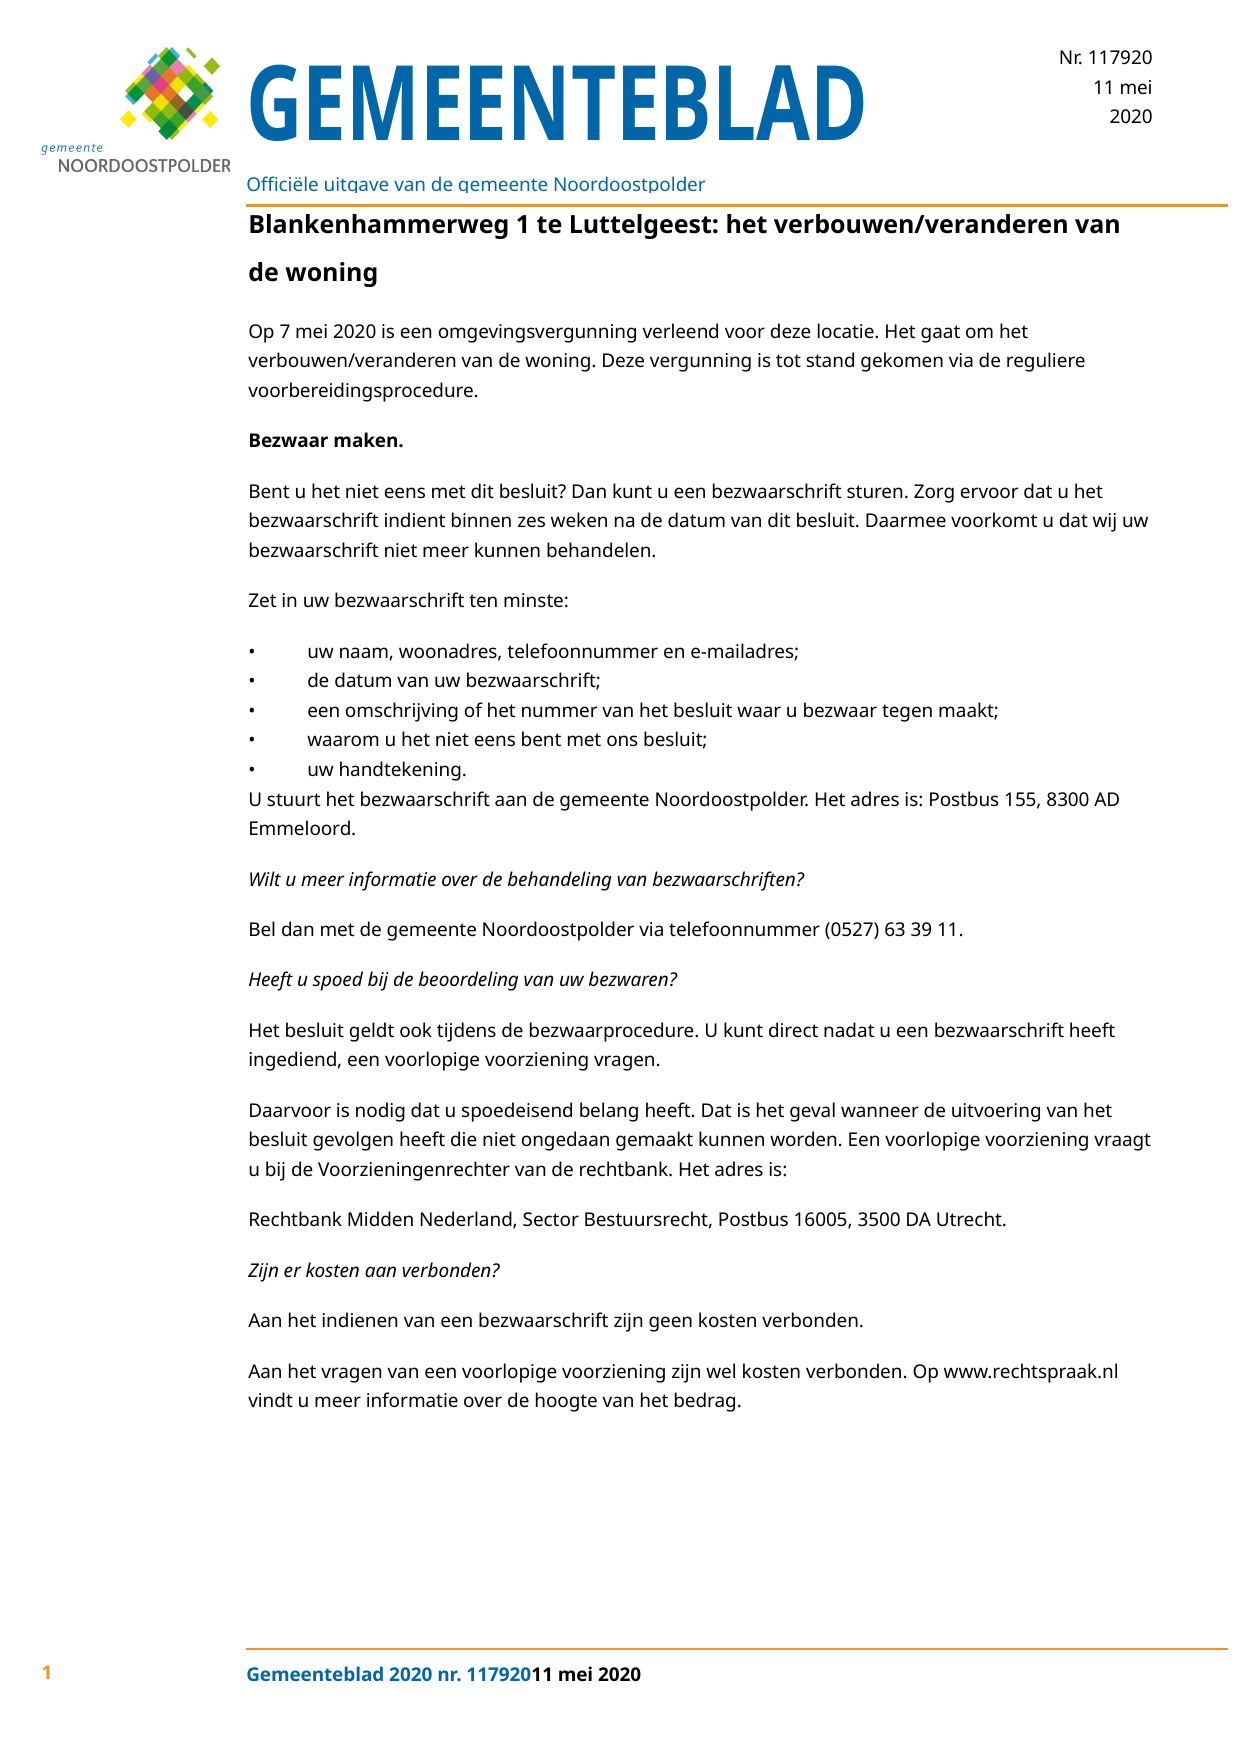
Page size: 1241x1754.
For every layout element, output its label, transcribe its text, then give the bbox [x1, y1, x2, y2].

text Op 7 mei 2020 is een omgevingsvergunning verleend voor deze locatie. Het gaat om het verbouwen/veranderen van de woning. Deze vergunning is tot stand gekomen via de reguliere voorbereidingsprocedure. [248, 318, 1152, 403]
list de datum van uw bezwaarschrift; [248, 667, 1152, 693]
text Aan het vragen van een voorlopige voorziening zijn wel kosten verbonden. Op www.rechtspraak.nl vindt u meer informatie over de hoogte van het bedrag. [248, 1358, 1152, 1413]
list een omschrijving of het nummer van het besluit waar u bezwaar tegen maakt; [248, 697, 1152, 723]
text Bent u het niet eens met dit besluit? Dan kunt u een bezwaarschrift sturen. Zorg ervoor dat u het bezwaarschrift indient binnen zes weken na de datum van dit besluit. Daarmee voorkomt u dat wij uw bezwaarschrift niet meer kunnen behandelen. [248, 478, 1152, 563]
text Bezwaar maken. [248, 427, 1152, 453]
text Aan het indienen van een bezwaarschrift zijn geen kosten verbonden. [248, 1307, 1152, 1333]
text Bel dan met de gemeente Noordoostpolder via telefoonnummer (0527) 63 39 11. [248, 916, 1152, 942]
text Heeft u spoed bij de beoordeling van uw bezwaren? [248, 967, 1152, 992]
text Blankenhammerweg 1 te Luttelgeest: het verbouwen/veranderen van de woning [248, 207, 1152, 288]
text Zijn er kosten aan verbonden? [248, 1257, 1152, 1283]
list uw naam, woonadres, telefoonnummer en e-mailadres; [248, 638, 1152, 664]
list uw handtekening. [248, 756, 1152, 782]
text Daarvoor is nodig dat u spoedeisend belang heeft. Dat is het geval wanneer de uitvoering van het besluit gevolgen heeft die niet ongedaan gemaakt kunnen worden. Een voorlopige voorziening vraagt u bij de Voorzieningenrechter van de rechtbank. Het adres is: [248, 1097, 1152, 1182]
text Rechtbank Midden Nederland, Sector Bestuursrecht, Postbus 16005, 3500 DA Utrecht. [248, 1207, 1152, 1232]
text Zet in uw bezwaarschrift ten minste: [248, 587, 1152, 613]
text Wilt u meer informatie over de behandeling van bezwaarschriften? [248, 866, 1152, 892]
picture [41, 47, 231, 172]
text U stuurt het bezwaarschrift aan de gemeente Noordoostpolder. Het adres is: Postbus 155, 8300 AD Emmeloord. [248, 786, 1152, 841]
text Het besluit geldt ook tijdens de bezwaarprocedure. U kunt direct nadat u een bezwaarschrift heeft ingediend, een voorlopige voorziening vragen. [248, 1017, 1152, 1072]
list waarom u het niet eens bent met ons besluit; [248, 727, 1152, 752]
